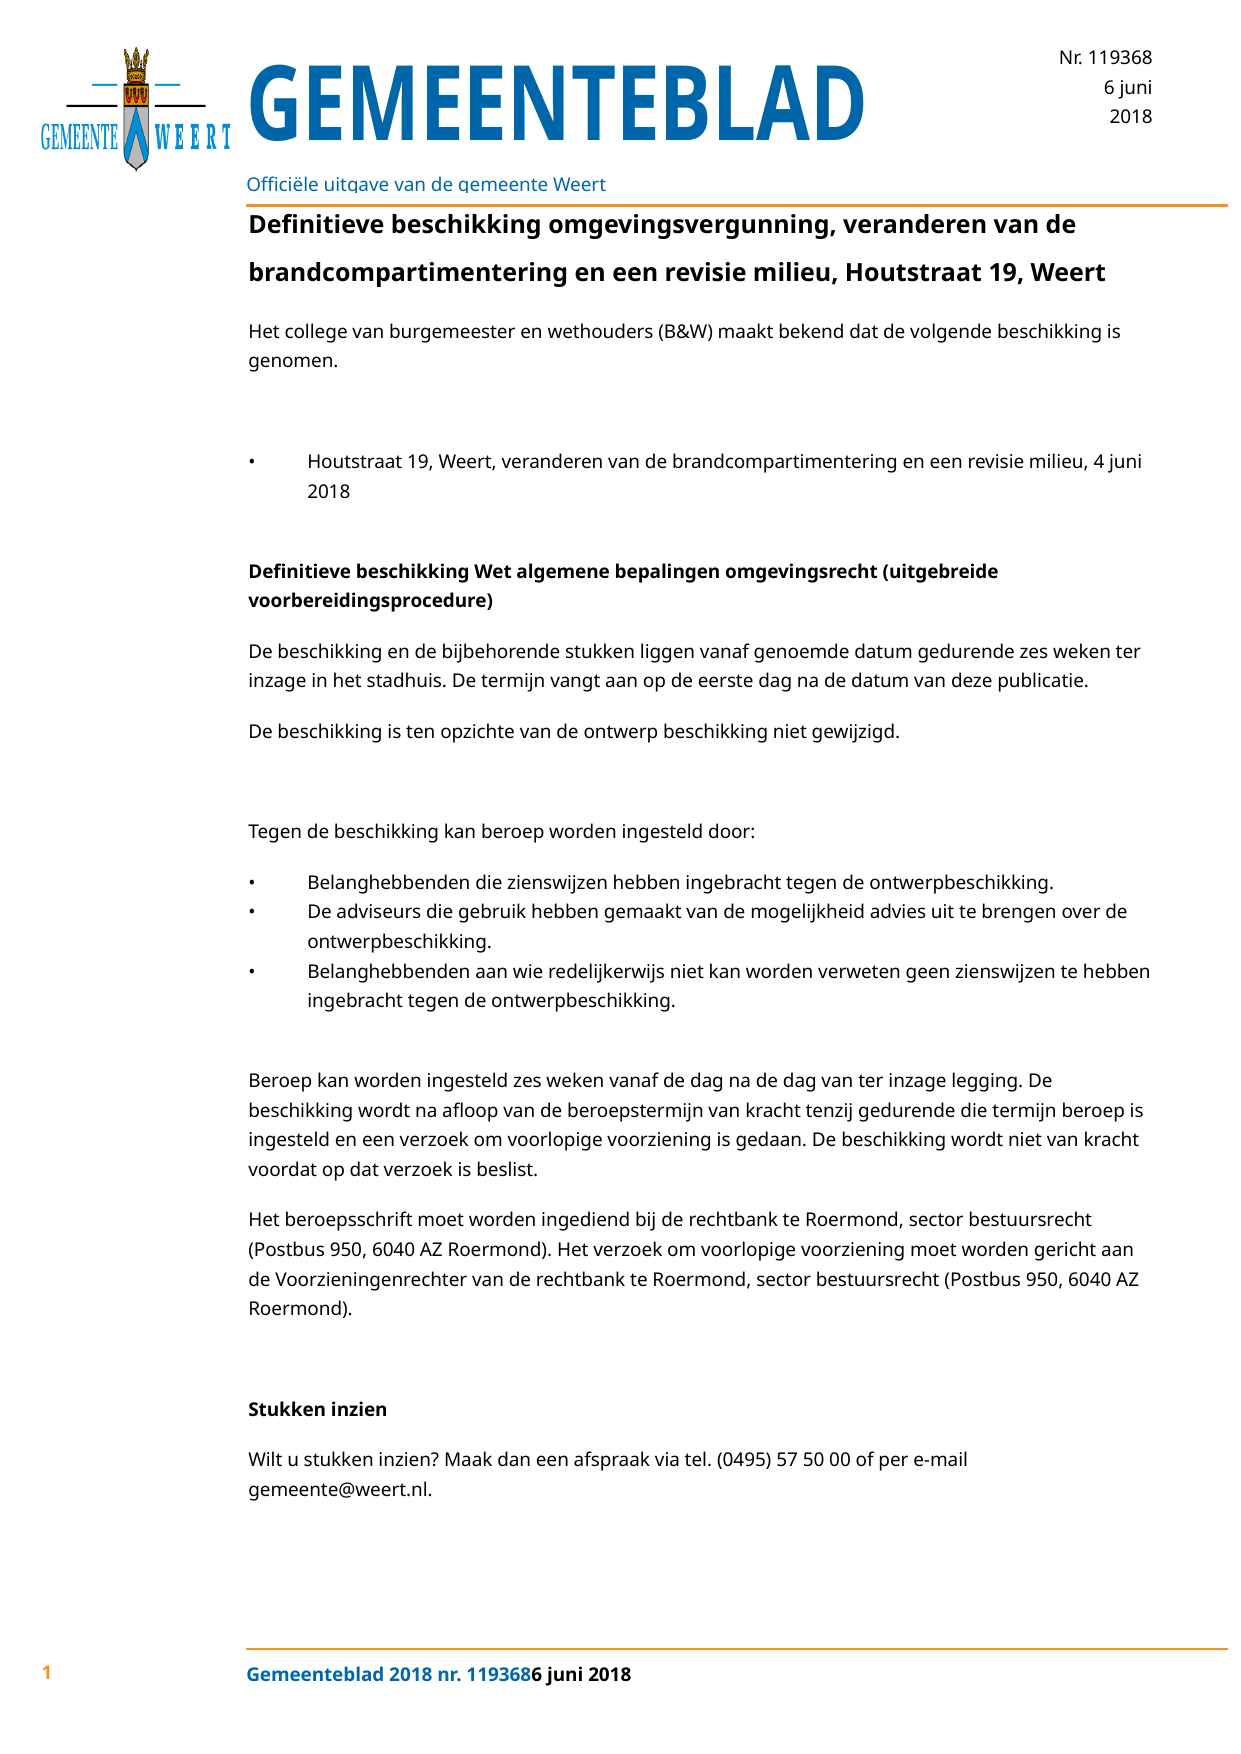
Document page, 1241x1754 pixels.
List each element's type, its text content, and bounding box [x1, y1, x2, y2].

text De beschikking en de bijbehorende stukken liggen vanaf genoemde datum gedurende zes weken ter inzage in het stadhuis. De termijn vangt aan op de eerste dag na de datum van deze publicatie. [248, 638, 1152, 693]
text Definitieve beschikking omgevingsvergunning, veranderen van de brandcompartimentering en een revisie milieu, Houtstraat 19, Weert [248, 207, 1152, 288]
text Beroep kan worden ingesteld zes weken vanaf de dag na de dag van ter inzage legging. De beschikking wordt na afloop van de beroepstermijn van kracht tenzij gedurende die termijn beroep is ingesteld en een verzoek om voorlopige voorziening is gedaan. De beschikking wordt niet van kracht voordat op dat verzoek is beslist. [248, 1067, 1152, 1182]
text Definitieve beschikking Wet algemene bepalingen omgevingsrecht (uitgebreide voorbereidingsprocedure) [248, 558, 1152, 613]
list Houtstraat 19, Weert, veranderen van de brandcompartimentering en een revisie milieu, 4 juni 2018 [248, 448, 1152, 504]
list De adviseurs die gebruik hebben gemaakt van de mogelijkheid advies uit te brengen over de ontwerpbeschikking. [248, 899, 1152, 954]
text Het college van burgemeester en wethouders (B&W) maakt bekend dat de volgende beschikking is genomen. [248, 318, 1152, 373]
text Stukken inzien [248, 1396, 1152, 1422]
text Wilt u stukken inzien? Maak dan een afspraak via tel. (0495) 57 50 00 of per e-mail gemeente@weert.nl. [248, 1447, 1152, 1502]
text Tegen de beschikking kan beroep worden ingesteld door: [248, 819, 1152, 844]
picture [41, 47, 231, 172]
list Belanghebbenden die zienswijzen hebben ingebracht tegen de ontwerpbeschikking. [248, 869, 1152, 895]
text De beschikking is ten opzichte van de ontwerp beschikking niet gewijzigd. [248, 718, 1152, 744]
text Het beroepsschrift moet worden ingediend bij de rechtbank te Roermond, sector bestuursrecht (Postbus 950, 6040 AZ Roermond). Het verzoek om voorlopige voorziening moet worden gericht aan de Voorzieningenrechter van de rechtbank te Roermond, sector bestuursrecht (Postbus 950, 6040 AZ Roermond). [248, 1207, 1152, 1321]
list Belanghebbenden aan wie redelijkerwijs niet kan worden verweten geen zienswijzen te hebben ingebracht tegen de ontwerpbeschikking. [248, 958, 1152, 1013]
